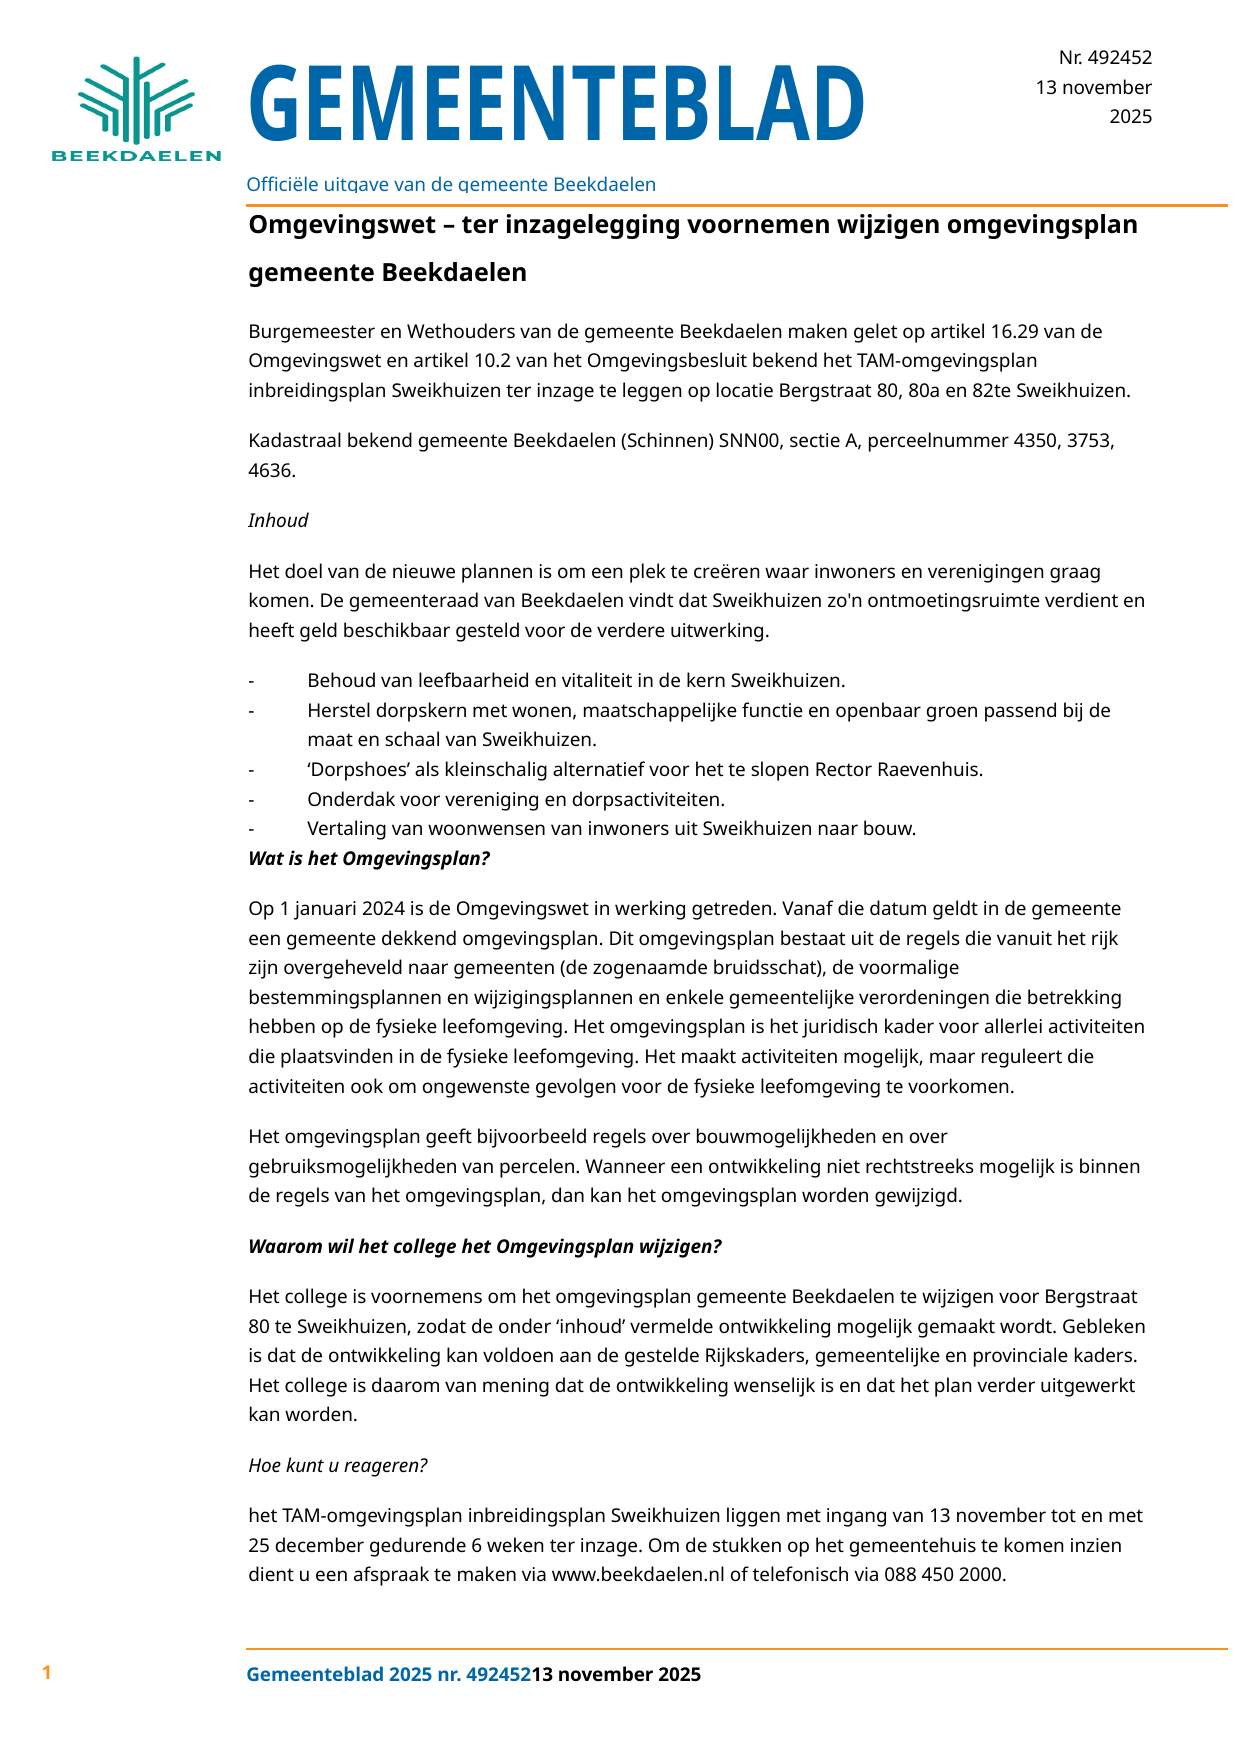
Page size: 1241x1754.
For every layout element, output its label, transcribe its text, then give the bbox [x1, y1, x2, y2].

text het TAM-omgevingsplan inbreidingsplan Sweikhuizen liggen met ingang van 13 november tot en met 25 december gedurende 6 weken ter inzage. Om de stukken op het gemeentehuis te komen inzien dient u een afspraak te maken via www.beekdaelen.nl of telefonisch via 088 450 2000. [248, 1502, 1152, 1587]
text Waarom wil het college het Omgevingsplan wijzigen? [248, 1233, 1152, 1259]
text Op 1 januari 2024 is de Omgevingswet in werking getreden. Vanaf die datum geldt in de gemeente een gemeente dekkend omgevingsplan. Dit omgevingsplan bestaat uit de regels die vanuit het rijk zijn overgeheveld naar gemeenten (de zogenaamde bruidsschat), de voormalige bestemmingsplannen en wijzigingsplannen en enkele gemeentelijke verordeningen die betrekking hebben op de fysieke leefomgeving. Het omgevingsplan is het juridisch kader voor allerlei activiteiten die plaatsvinden in de fysieke leefomgeving. Het maakt activiteiten mogelijk, maar reguleert die activiteiten ook om ongewenste gevolgen voor de fysieke leefomgeving te voorkomen. [248, 895, 1152, 1099]
text Inhoud [248, 507, 1152, 533]
text Wat is het Omgevingsplan? [248, 845, 1152, 871]
text Het doel van de nieuwe plannen is om een plek te creëren waar inwoners en verenigingen graag komen. De gemeenteraad van Beekdaelen vindt dat Sweikhuizen zo'n ontmoetingsruimte verdient en heeft geld beschikbaar gesteld voor de verdere uitwerking. [248, 558, 1152, 643]
list Vertaling van woonwensen van inwoners uit Sweikhuizen naar bouw. [248, 815, 1152, 841]
picture [41, 47, 231, 172]
text Hoe kunt u reageren? [248, 1452, 1152, 1478]
text Kadastraal bekend gemeente Beekdaelen (Schinnen) SNN00, sectie A, perceelnummer 4350, 3753, 4636. [248, 427, 1152, 483]
list Onderdak voor vereniging en dorpsactiviteiten. [248, 786, 1152, 812]
list Behoud van leefbaarheid en vitaliteit in de kern Sweikhuizen. [248, 667, 1152, 693]
text Burgemeester en Wethouders van de gemeente Beekdaelen maken gelet op artikel 16.29 van de Omgevingswet en artikel 10.2 van het Omgevingsbesluit bekend het TAM-omgevingsplan inbreidingsplan Sweikhuizen ter inzage te leggen op locatie Bergstraat 80, 80a en 82te Sweikhuizen. [248, 318, 1152, 403]
list Herstel dorpskern met wonen, maatschappelijke functie en openbaar groen passend bij de maat en schaal van Sweikhuizen. [248, 697, 1152, 752]
text Het omgevingsplan geeft bijvoorbeeld regels over bouwmogelijkheden en over gebruiksmogelijkheden van percelen. Wanneer een ontwikkeling niet rechtstreeks mogelijk is binnen de regels van het omgevingsplan, dan kan het omgevingsplan worden gewijzigd. [248, 1123, 1152, 1208]
list ‘Dorpshoes’ als kleinschalig alternatief voor het te slopen Rector Raevenhuis. [248, 756, 1152, 782]
text Omgevingswet – ter inzagelegging voornemen wijzigen omgevingsplan gemeente Beekdaelen [248, 207, 1152, 288]
text Het college is voornemens om het omgevingsplan gemeente Beekdaelen te wijzigen voor Bergstraat 80 te Sweikhuizen, zodat de onder ‘inhoud’ vermelde ontwikkeling mogelijk gemaakt wordt. Gebleken is dat de ontwikkeling kan voldoen aan de gestelde Rijkskaders, gemeentelijke en provinciale kaders. Het college is daarom van mening dat de ontwikkeling wenselijk is en dat het plan verder uitgewerkt kan worden. [248, 1283, 1152, 1427]
